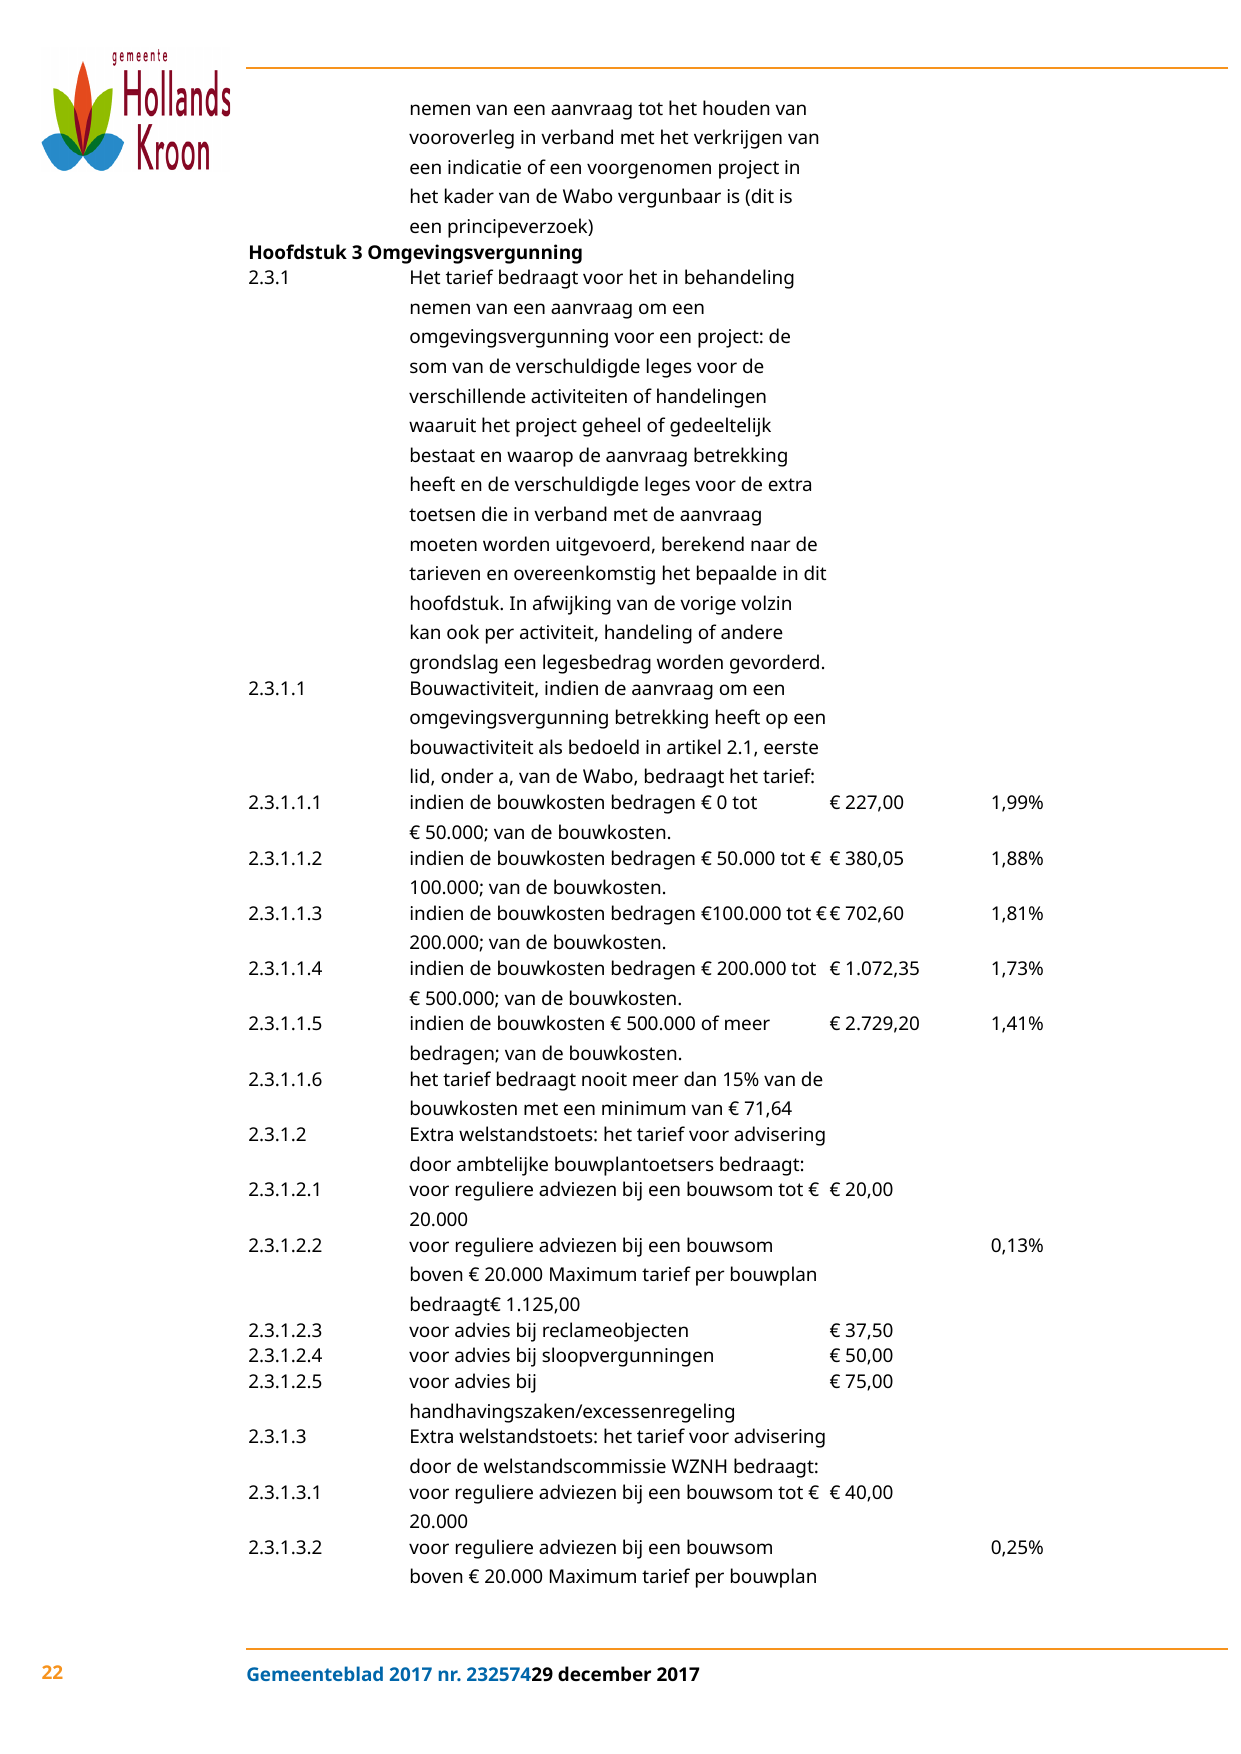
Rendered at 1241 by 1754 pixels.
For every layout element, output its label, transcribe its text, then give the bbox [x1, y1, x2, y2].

table_cell 2.3.1.2 [248, 1121, 409, 1177]
table_cell [991, 675, 1152, 789]
table_cell 2.3.1.2.4 [248, 1343, 409, 1368]
table_cell indien de bouwkosten bedragen € 0 tot € 50.000; van de bouwkosten. [409, 789, 829, 845]
table_cell 2.3.1.1.1 [248, 789, 409, 845]
table_cell 0,13% [991, 1232, 1152, 1317]
table_cell [991, 1317, 1152, 1342]
table_cell 0,25% [991, 1534, 1152, 1589]
table_cell € 1.072,35 [829, 955, 991, 1011]
table_cell 2.3.1.3 [248, 1424, 409, 1479]
table_cell € 50,00 [829, 1343, 991, 1368]
table_cell [991, 1066, 1152, 1121]
table_cell voor reguliere adviezen bij een bouwsom tot € 20.000 [409, 1479, 829, 1534]
table_cell 1,99% [991, 789, 1152, 845]
table_cell [829, 1121, 991, 1177]
table_cell 1,88% [991, 845, 1152, 900]
table_cell indien de bouwkosten bedragen € 50.000 tot € 100.000; van de bouwkosten. [409, 845, 829, 900]
table_cell [991, 1177, 1152, 1232]
table_cell voor reguliere adviezen bij een bouwsom boven € 20.000 Maximum tarief per bouwplan [409, 1534, 829, 1589]
table_cell voor reguliere adviezen bij een bouwsom boven € 20.000 Maximum tarief per bouwplan bedraagt€ 1.125,00 [409, 1232, 829, 1317]
table_cell 2.3.1 [248, 265, 409, 675]
table_cell voor advies bij sloopvergunningen [409, 1343, 829, 1368]
table_cell € 37,50 [829, 1317, 991, 1342]
table_cell [991, 1121, 1152, 1177]
table_cell 2.3.1.2.5 [248, 1368, 409, 1423]
table_cell [829, 1534, 991, 1589]
table_cell Extra welstandstoets: het tarief voor advisering door de welstandscommissie WZNH bedraagt: [409, 1424, 829, 1479]
table_cell 2.3.1.2.3 [248, 1317, 409, 1342]
table_cell 2.3.1.2.2 [248, 1232, 409, 1317]
table_cell nemen van een aanvraag tot het houden van vooroverleg in verband met het verkrijgen van een indicatie of een voorgenomen project in het kader van de Wabo vergunbaar is (dit is een principeverzoek) [409, 95, 829, 239]
table_cell [829, 675, 991, 789]
table_cell [991, 1479, 1152, 1534]
table_cell indien de bouwkosten € 500.000 of meer bedragen; van de bouwkosten. [409, 1011, 829, 1066]
table_cell 1,81% [991, 900, 1152, 955]
table_cell [829, 1232, 991, 1317]
table_cell voor advies bij handhavingszaken/excessenregeling [409, 1368, 829, 1423]
table_cell [829, 265, 991, 675]
table_cell 2.3.1.1 [248, 675, 409, 789]
table_cell voor advies bij reclameobjecten [409, 1317, 829, 1342]
table_cell het tarief bedraagt nooit meer dan 15% van de bouwkosten met een minimum van € 71,64 [409, 1066, 829, 1121]
table_cell 2.3.1.1.2 [248, 845, 409, 900]
table_cell 2.3.1.2.1 [248, 1177, 409, 1232]
table_cell [991, 265, 1152, 675]
table_cell voor reguliere adviezen bij een bouwsom tot € 20.000 [409, 1177, 829, 1232]
table_cell [991, 1424, 1152, 1479]
table_cell € 227,00 [829, 789, 991, 845]
table_cell € 702,60 [829, 900, 991, 955]
table_cell [248, 95, 409, 239]
table_cell [991, 95, 1152, 239]
table_cell € 75,00 [829, 1368, 991, 1423]
table_cell 2.3.1.1.4 [248, 955, 409, 1011]
picture [41, 47, 231, 172]
table_cell 1,73% [991, 955, 1152, 1011]
table_cell 2.3.1.3.1 [248, 1479, 409, 1534]
table_cell 1,41% [991, 1011, 1152, 1066]
table_cell Het tarief bedraagt voor het in behandeling nemen van een aanvraag om een omgevingsvergunning voor een project: de som van de verschuldigde leges voor de verschillende activiteiten of handelingen waaruit het project geheel of gedeeltelijk bestaat en waarop de aanvraag betrekking heeft en de verschuldigde leges voor de extra toetsen die in verband met de aanvraag moeten worden uitgevoerd, berekend naar de tarieven en overeenkomstig het bepaalde in dit hoofdstuk. In afwijking van de vorige volzin kan ook per activiteit, handeling of andere grondslag een legesbedrag worden gevorderd. [409, 265, 829, 675]
table_cell [829, 1424, 991, 1479]
table_cell 2.3.1.1.3 [248, 900, 409, 955]
table_cell Hoofdstuk 3 Omgevingsvergunning [248, 239, 1152, 264]
table_cell [991, 1368, 1152, 1423]
table_cell 2.3.1.3.2 [248, 1534, 409, 1589]
table_cell 2.3.1.1.6 [248, 1066, 409, 1121]
table_cell € 2.729,20 [829, 1011, 991, 1066]
table_cell 2.3.1.1.5 [248, 1011, 409, 1066]
table_cell [829, 95, 991, 239]
table_cell € 380,05 [829, 845, 991, 900]
table_cell indien de bouwkosten bedragen €100.000 tot € 200.000; van de bouwkosten. [409, 900, 829, 955]
table_cell [829, 1066, 991, 1121]
table_cell [991, 1343, 1152, 1368]
table_cell Bouwactiviteit, indien de aanvraag om een omgevingsvergunning betrekking heeft op een bouwactiviteit als bedoeld in artikel 2.1, eerste lid, onder a, van de Wabo, bedraagt het tarief: [409, 675, 829, 789]
table_cell Extra welstandstoets: het tarief voor advisering door ambtelijke bouwplantoetsers bedraagt: [409, 1121, 829, 1177]
table_cell € 20,00 [829, 1177, 991, 1232]
table_cell € 40,00 [829, 1479, 991, 1534]
table_cell indien de bouwkosten bedragen € 200.000 tot € 500.000; van de bouwkosten. [409, 955, 829, 1011]
